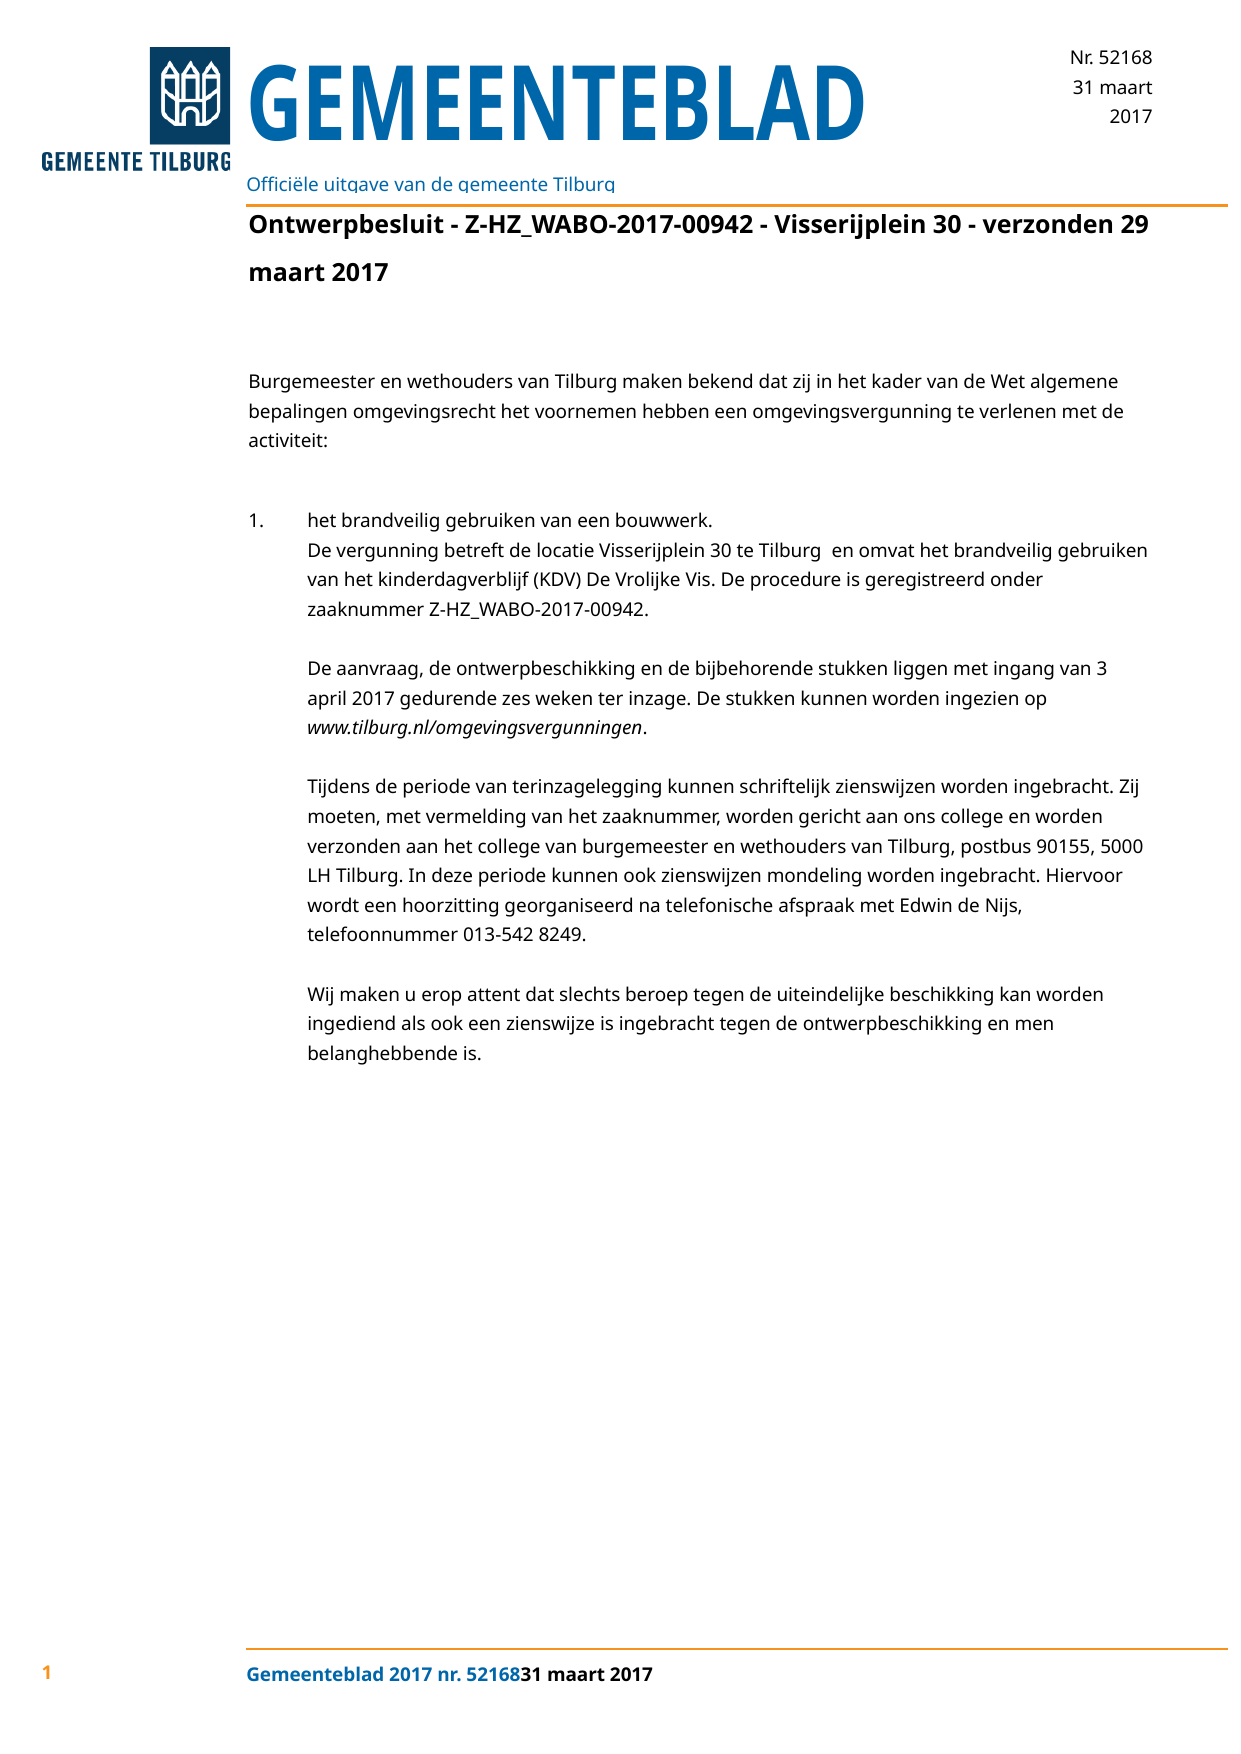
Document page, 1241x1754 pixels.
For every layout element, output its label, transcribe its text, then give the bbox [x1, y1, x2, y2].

list De vergunning betreft de locatie Visserijplein 30 te Tilburg en omvat het brandveilig gebruiken van het kinderdagverblijf (KDV) De Vrolijke Vis. De procedure is geregistreerd onder zaaknummer Z-HZ_WABO-2017-00942. [248, 537, 1152, 622]
picture [41, 47, 231, 172]
text Ontwerpbesluit - Z-HZ_WABO-2017-00942 - Visserijplein 30 - verzonden 29 maart 2017 [248, 207, 1152, 288]
list De aanvraag, de ontwerpbeschikking en de bijbehorende stukken liggen met ingang van 3 april 2017 gedurende zes weken ter inzage. De stukken kunnen worden ingezien op www.tilburg.nl/omgevingsvergunningen. [248, 655, 1152, 740]
text Burgemeester en wethouders van Tilburg maken bekend dat zij in het kader van de Wet algemene bepalingen omgevingsrecht het voornemen hebben een omgevingsvergunning te verlenen met de activiteit: [248, 368, 1152, 453]
list Tijdens de periode van terinzagelegging kunnen schriftelijk zienswijzen worden ingebracht. Zij moeten, met vermelding van het zaaknummer, worden gericht aan ons college en worden verzonden aan het college van burgemeester en wethouders van Tilburg, postbus 90155, 5000 LH Tilburg. In deze periode kunnen ook zienswijzen mondeling worden ingebracht. Hiervoor wordt een hoorzitting georganiseerd na telefonische afspraak met Edwin de Nijs, telefoonnummer 013-542 8249. [248, 774, 1152, 947]
list Wij maken u erop attent dat slechts beroep tegen de uiteindelijke beschikking kan worden ingediend als ook een zienswijze is ingebracht tegen de ontwerpbeschikking en men belanghebbende is. [248, 981, 1152, 1066]
list het brandveilig gebruiken van een bouwwerk. [248, 507, 1152, 533]
